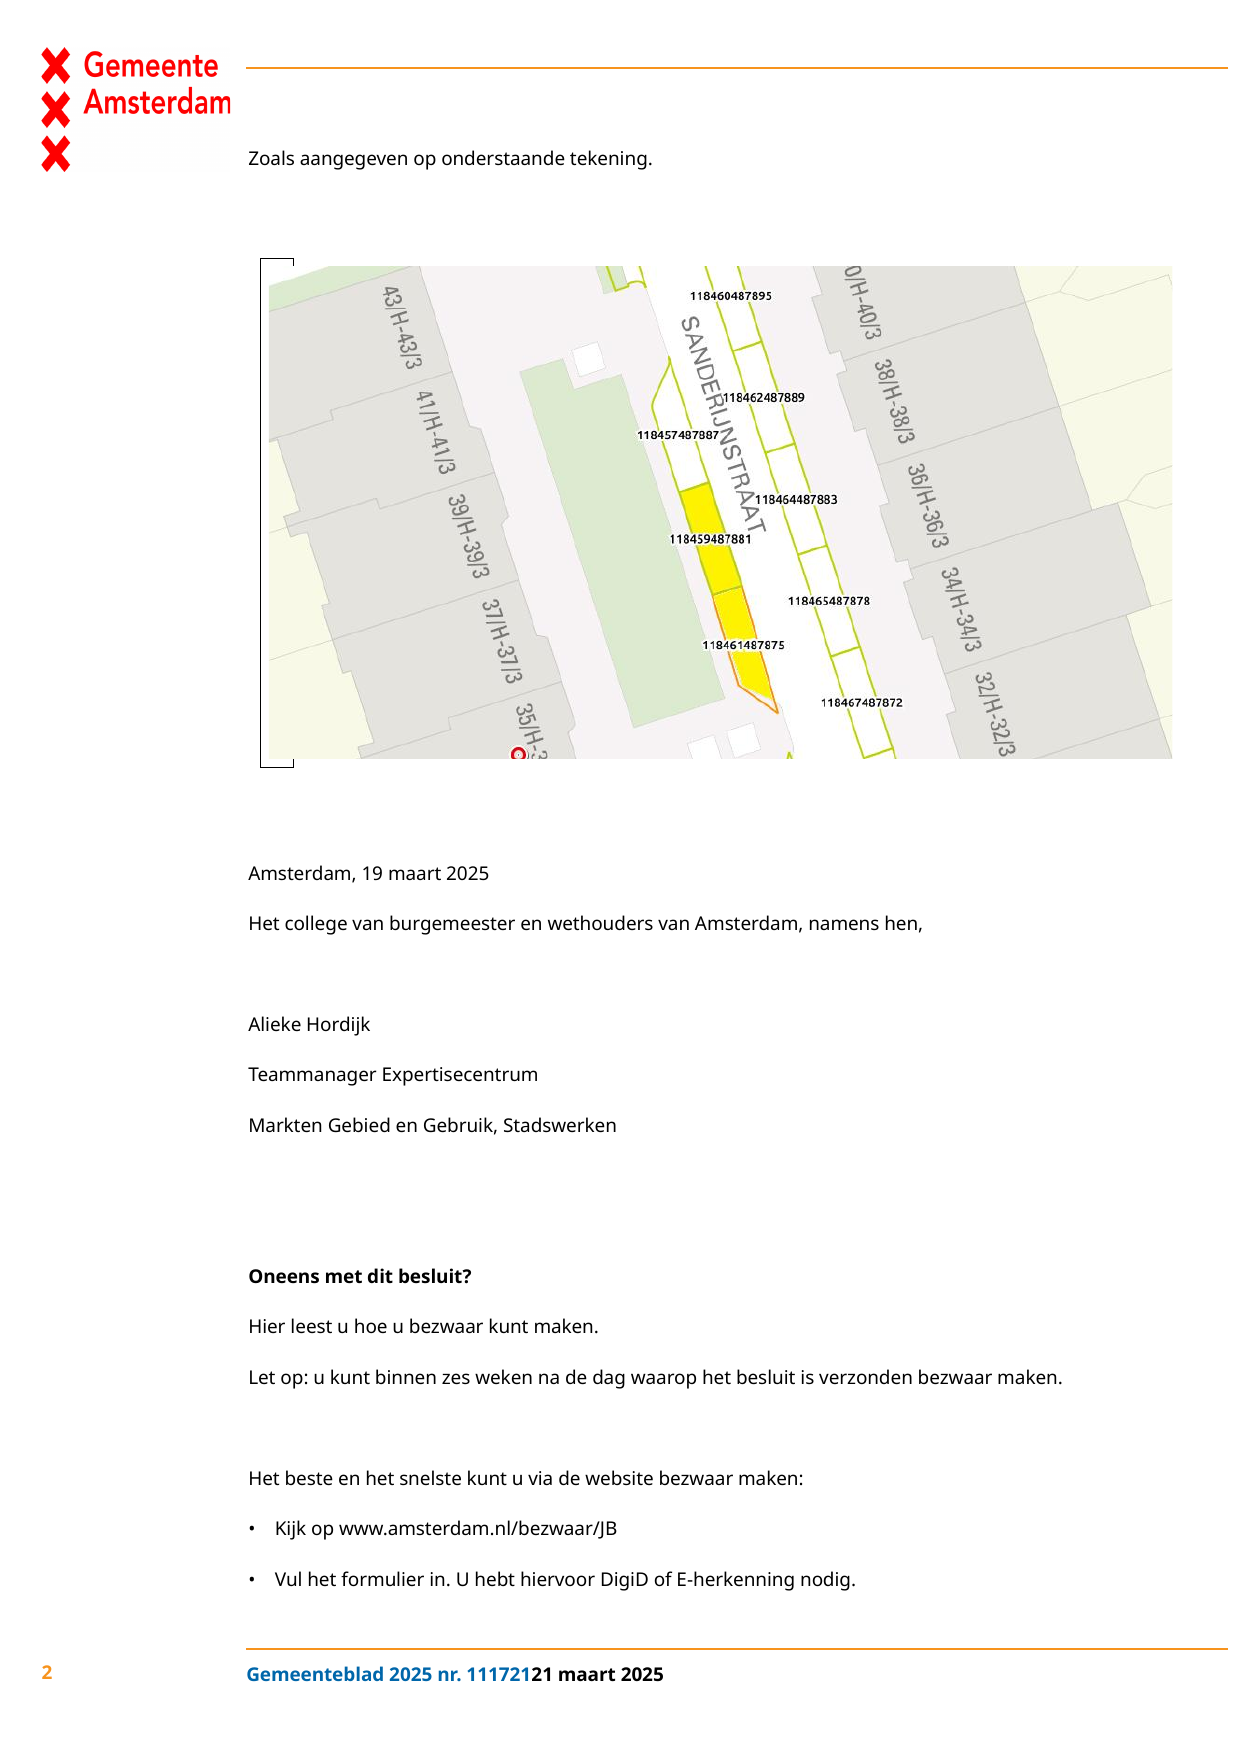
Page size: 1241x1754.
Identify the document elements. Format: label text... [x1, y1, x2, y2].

text Markten Gebied en Gebruik, Stadswerken [248, 1112, 1152, 1138]
picture [41, 47, 231, 172]
text • Vul het formulier in. U hebt hiervoor DigiD of E-herkenning nodig. [248, 1566, 1152, 1592]
text Let op: u kunt binnen zes weken na de dag waarop het besluit is verzonden bezwaar maken. [248, 1364, 1152, 1390]
text • Kijk op www.amsterdam.nl/bezwaar/JB [248, 1515, 1152, 1541]
picture [268, 266, 1173, 759]
text Het college van burgemeester en wethouders van Amsterdam, namens hen, [248, 910, 1152, 936]
text Oneens met dit besluit? [248, 1263, 1152, 1289]
text Alieke Hordijk [248, 1011, 1152, 1037]
text Amsterdam, 19 maart 2025 [248, 860, 1152, 886]
text Het beste en het snelste kunt u via de website bezwaar maken: [248, 1465, 1152, 1491]
text Teammanager Expertisecentrum [248, 1062, 1152, 1087]
text Hier leest u hoe u bezwaar kunt maken. [248, 1314, 1152, 1339]
text Zoals aangegeven op onderstaande tekening. [248, 145, 1152, 171]
